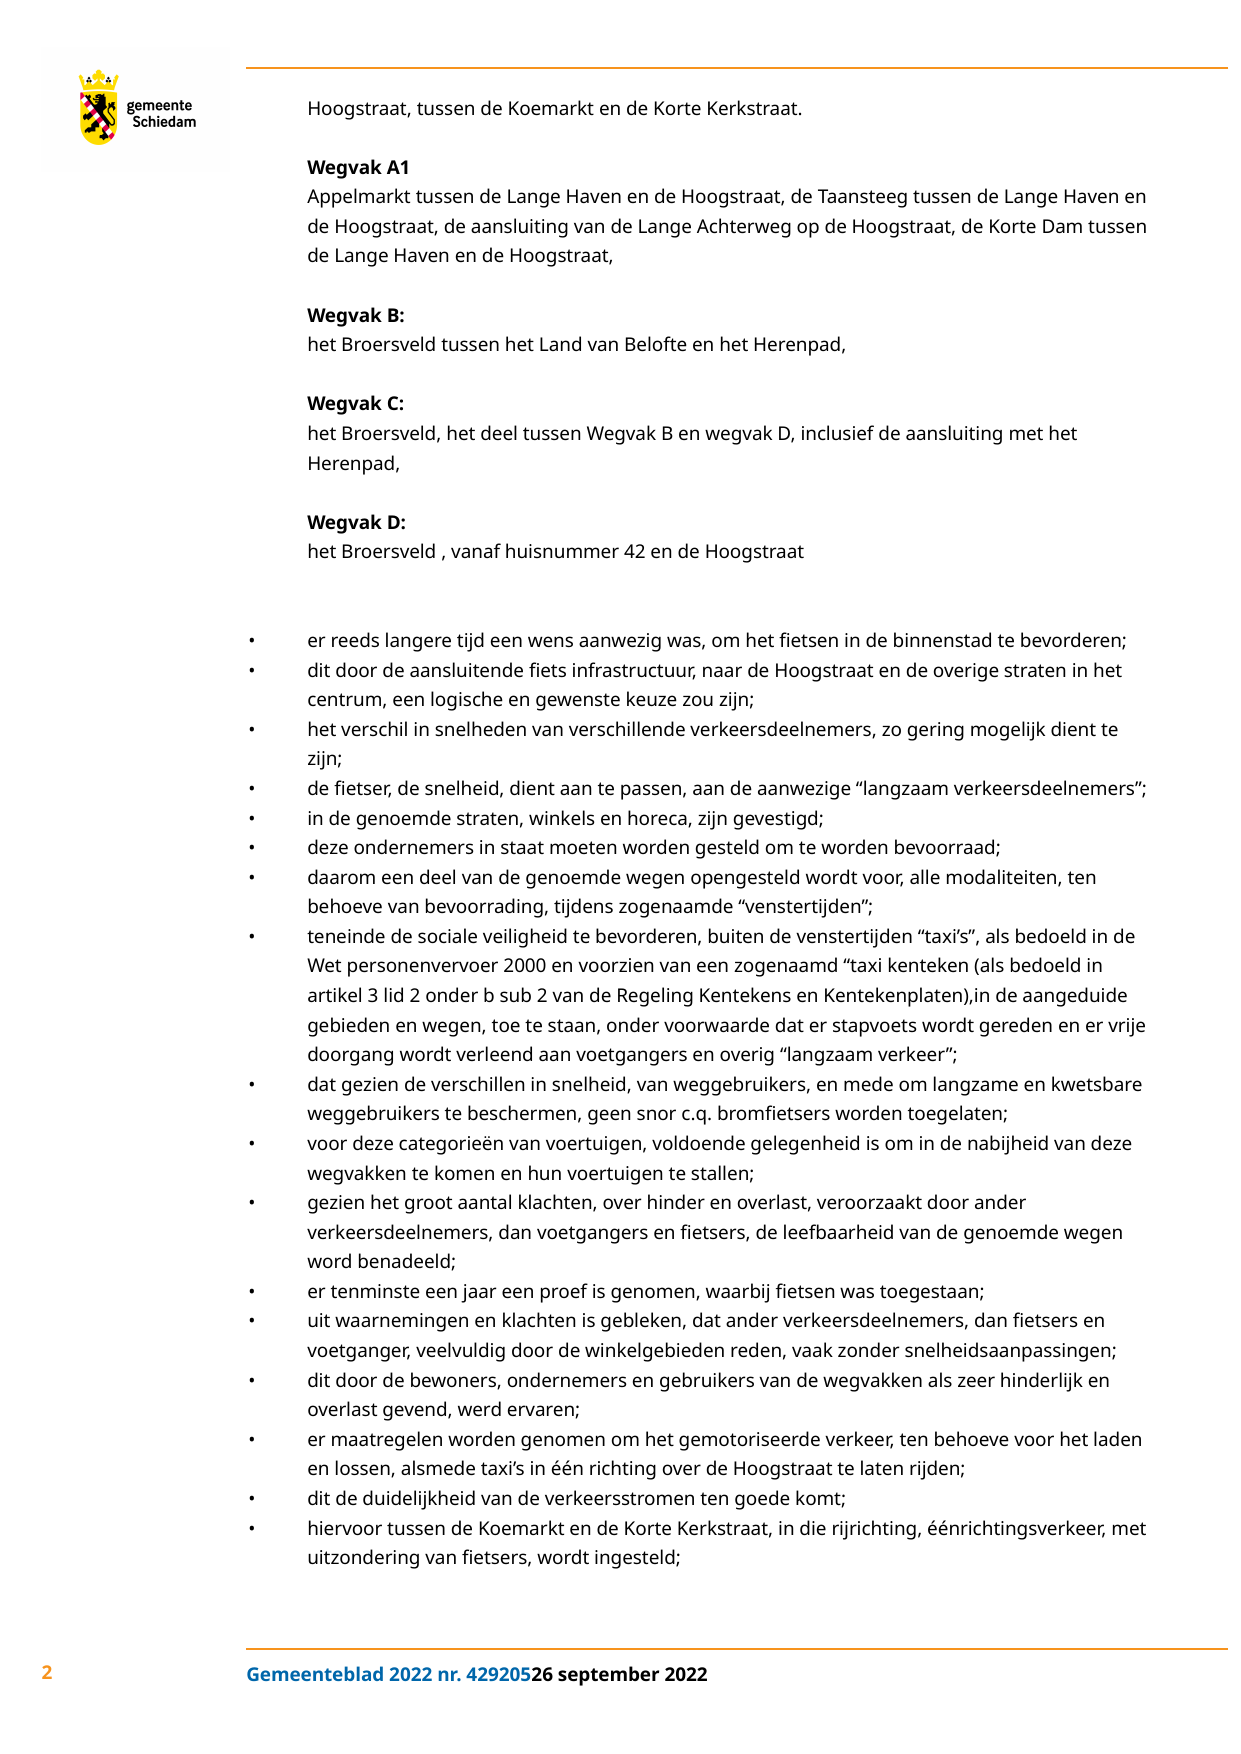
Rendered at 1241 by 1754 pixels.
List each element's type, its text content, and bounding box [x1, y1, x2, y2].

list het verschil in snelheden van verschillende verkeersdeelnemers, zo gering mogelijk dient te zijn; [248, 716, 1152, 771]
picture [41, 47, 231, 172]
list teneinde de sociale veiligheid te bevorderen, buiten de venstertijden “taxi’s”, als bedoeld in de Wet personenvervoer 2000 en voorzien van een zogenaamd “taxi kenteken (als bedoeld in artikel 3 lid 2 onder b sub 2 van de Regeling Kentekens en Kentekenplaten),in de aangeduide gebieden en wegen, toe te staan, onder voorwaarde dat er stapvoets wordt gereden en er vrije doorgang wordt verleend aan voetgangers en overig “langzaam verkeer”; [248, 923, 1152, 1067]
list er reeds langere tijd een wens aanwezig was, om het fietsen in de binnenstad te bevorderen; [248, 627, 1152, 653]
list dit de duidelijkheid van de verkeersstromen ten goede komt; [248, 1485, 1152, 1511]
list Hoogstraat, tussen de Koemarkt en de Korte Kerkstraat. [248, 95, 1152, 121]
list dat gezien de verschillen in snelheid, van weggebruikers, en mede om langzame en kwetsbare weggebruikers te beschermen, geen snor c.q. bromfietsers worden toegelaten; [248, 1071, 1152, 1126]
list het Broersveld tussen het Land van Belofte en het Herenpad, [248, 331, 1152, 357]
list Wegvak D: [248, 509, 1152, 535]
list het Broersveld , vanaf huisnummer 42 en de Hoogstraat [248, 538, 1152, 564]
list er maatregelen worden genomen om het gemotoriseerde verkeer, ten behoeve voor het laden en lossen, alsmede taxi’s in één richting over de Hoogstraat te laten rijden; [248, 1426, 1152, 1481]
list deze ondernemers in staat moeten worden gesteld om te worden bevoorraad; [248, 834, 1152, 860]
list dit door de bewoners, ondernemers en gebruikers van de wegvakken als zeer hinderlijk en overlast gevend, werd ervaren; [248, 1367, 1152, 1422]
list dit door de aansluitende fiets infrastructuur, naar de Hoogstraat en de overige straten in het centrum, een logische en gewenste keuze zou zijn; [248, 657, 1152, 712]
list het Broersveld, het deel tussen Wegvak B en wegvak D, inclusief de aansluiting met het Herenpad, [248, 420, 1152, 476]
list uit waarnemingen en klachten is gebleken, dat ander verkeersdeelnemers, dan fietsers en voetganger, veelvuldig door de winkelgebieden reden, vaak zonder snelheidsaanpassingen; [248, 1308, 1152, 1363]
list Wegvak A1 [248, 154, 1152, 180]
list hiervoor tussen de Koemarkt en de Korte Kerkstraat, in die rijrichting, éénrichtingsverkeer, met uitzondering van fietsers, wordt ingesteld; [248, 1515, 1152, 1570]
list gezien het groot aantal klachten, over hinder en overlast, veroorzaakt door ander verkeersdeelnemers, dan voetgangers en fietsers, de leefbaarheid van de genoemde wegen word benadeeld; [248, 1189, 1152, 1274]
list Wegvak B: [248, 302, 1152, 328]
list Wegvak C: [248, 391, 1152, 416]
list de fietser, de snelheid, dient aan te passen, aan de aanwezige “langzaam verkeersdeelnemers”; [248, 775, 1152, 801]
list in de genoemde straten, winkels en horeca, zijn gevestigd; [248, 805, 1152, 831]
list er tenminste een jaar een proef is genomen, waarbij fietsen was toegestaan; [248, 1278, 1152, 1304]
list daarom een deel van de genoemde wegen opengesteld wordt voor, alle modaliteiten, ten behoeve van bevoorrading, tijdens zogenaamde “venstertijden”; [248, 864, 1152, 919]
list Appelmarkt tussen de Lange Haven en de Hoogstraat, de Taansteeg tussen de Lange Haven en de Hoogstraat, de aansluiting van de Lange Achterweg op de Hoogstraat, de Korte Dam tussen de Lange Haven en de Hoogstraat, [248, 183, 1152, 268]
list voor deze categorieën van voertuigen, voldoende gelegenheid is om in de nabijheid van deze wegvakken te komen en hun voertuigen te stallen; [248, 1130, 1152, 1186]
